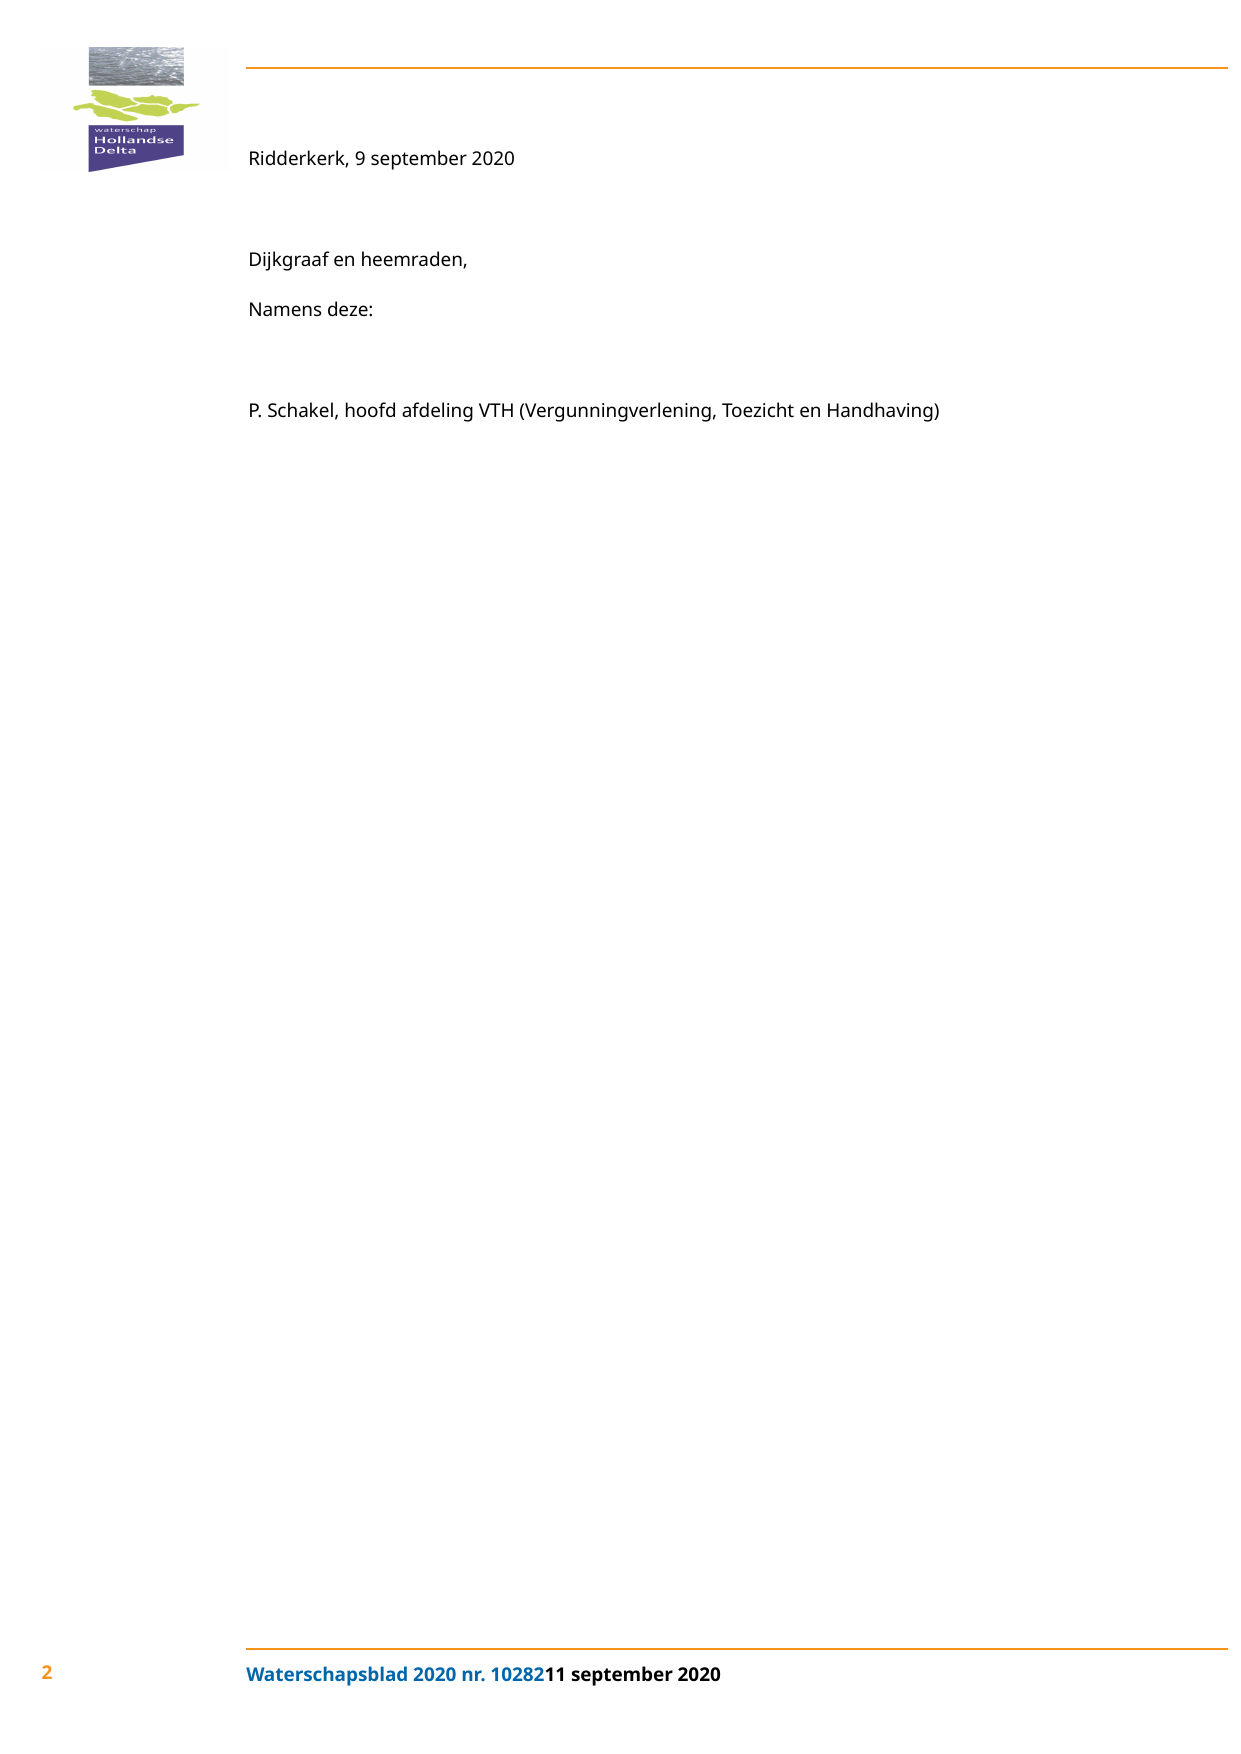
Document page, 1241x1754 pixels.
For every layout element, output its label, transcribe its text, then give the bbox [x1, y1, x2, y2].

text Namens deze: [248, 296, 1152, 322]
picture [41, 47, 231, 172]
text Dijkgraaf en heemraden, [248, 246, 1152, 272]
text P. Schakel, hoofd afdeling VTH (Vergunningverlening, Toezicht en Handhaving) [248, 397, 1152, 423]
text Ridderkerk, 9 september 2020 [248, 145, 1152, 171]
